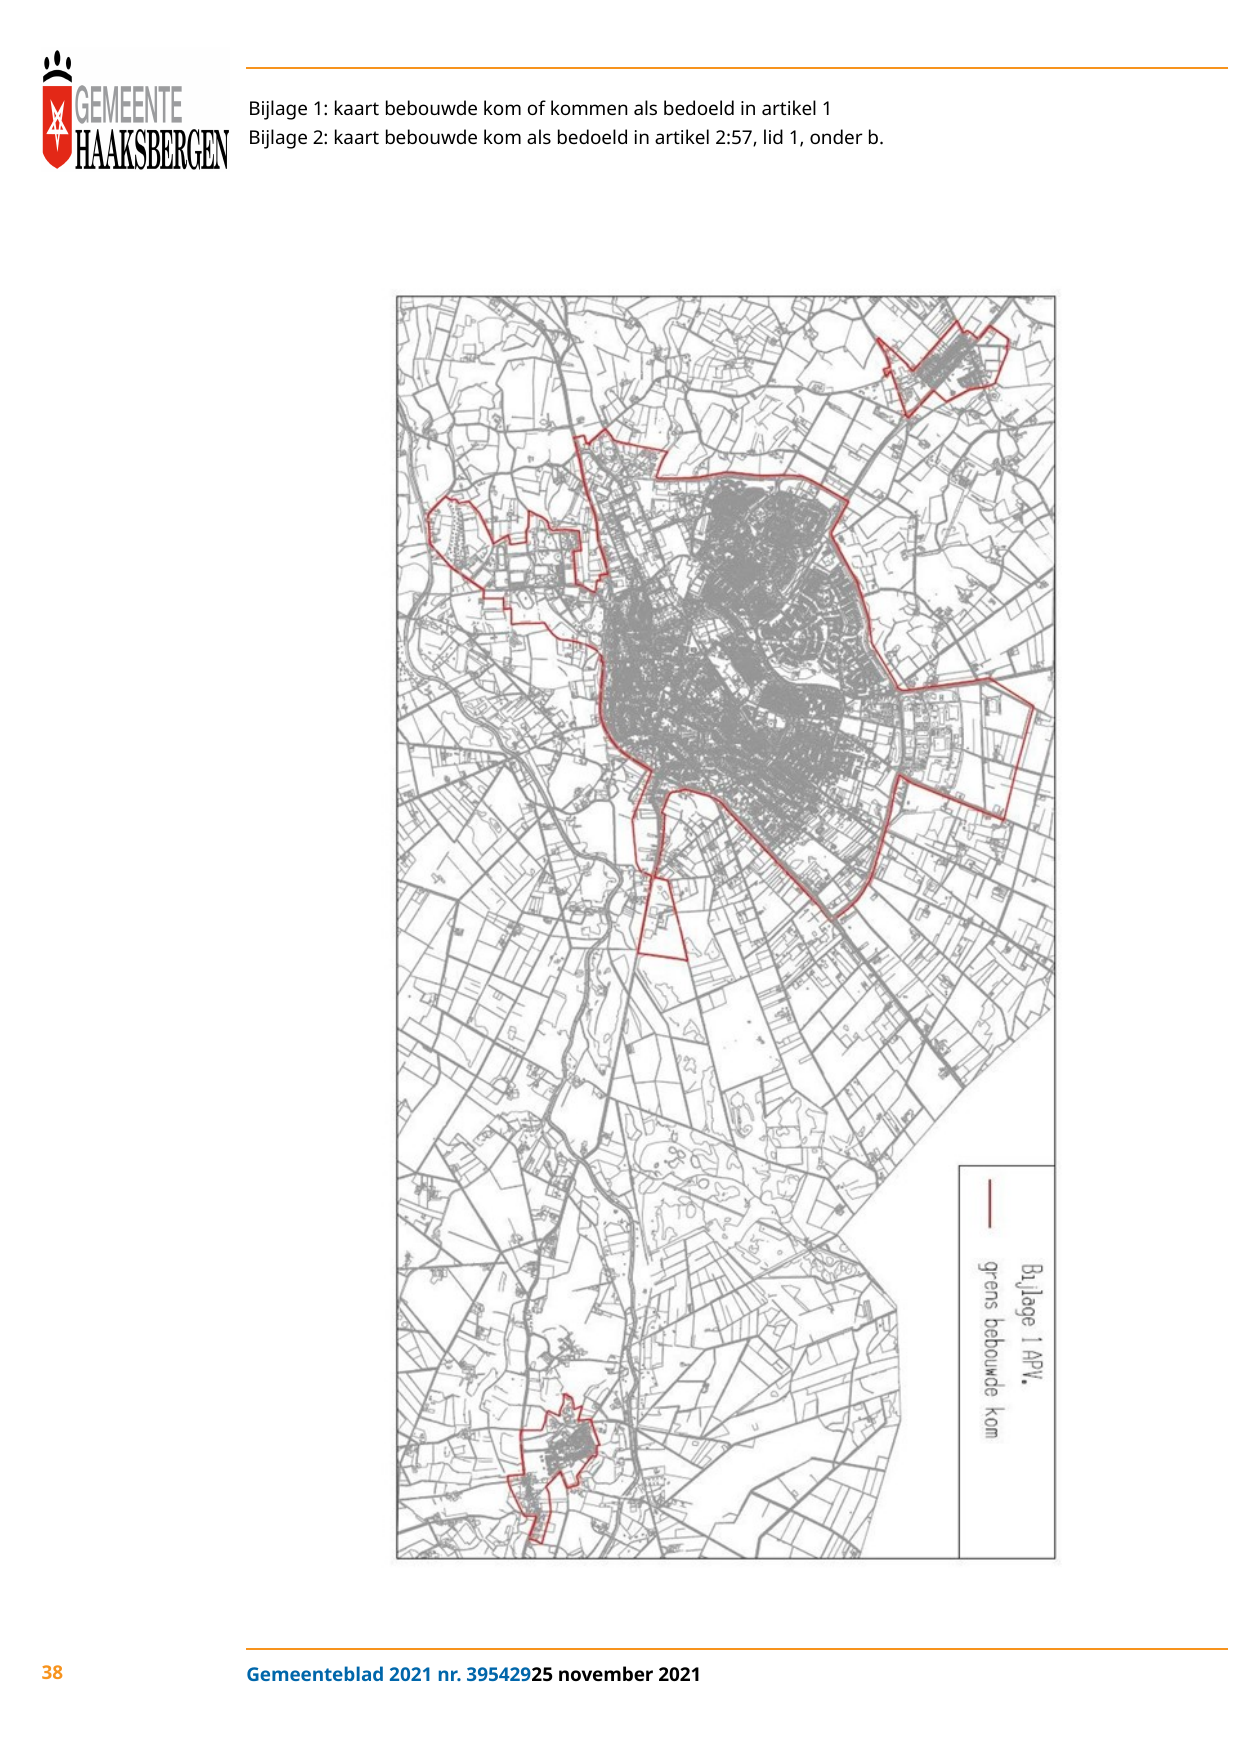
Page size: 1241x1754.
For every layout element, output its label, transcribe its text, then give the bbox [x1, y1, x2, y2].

picture [41, 47, 231, 172]
text Bijlage 1: kaart bebouwde kom of kommen als bedoeld in artikel 1 [248, 95, 1152, 121]
picture [248, 248, 1134, 1606]
text Bijlage 2: kaart bebouwde kom als bedoeld in artikel 2:57, lid 1, onder b. [248, 124, 1152, 150]
